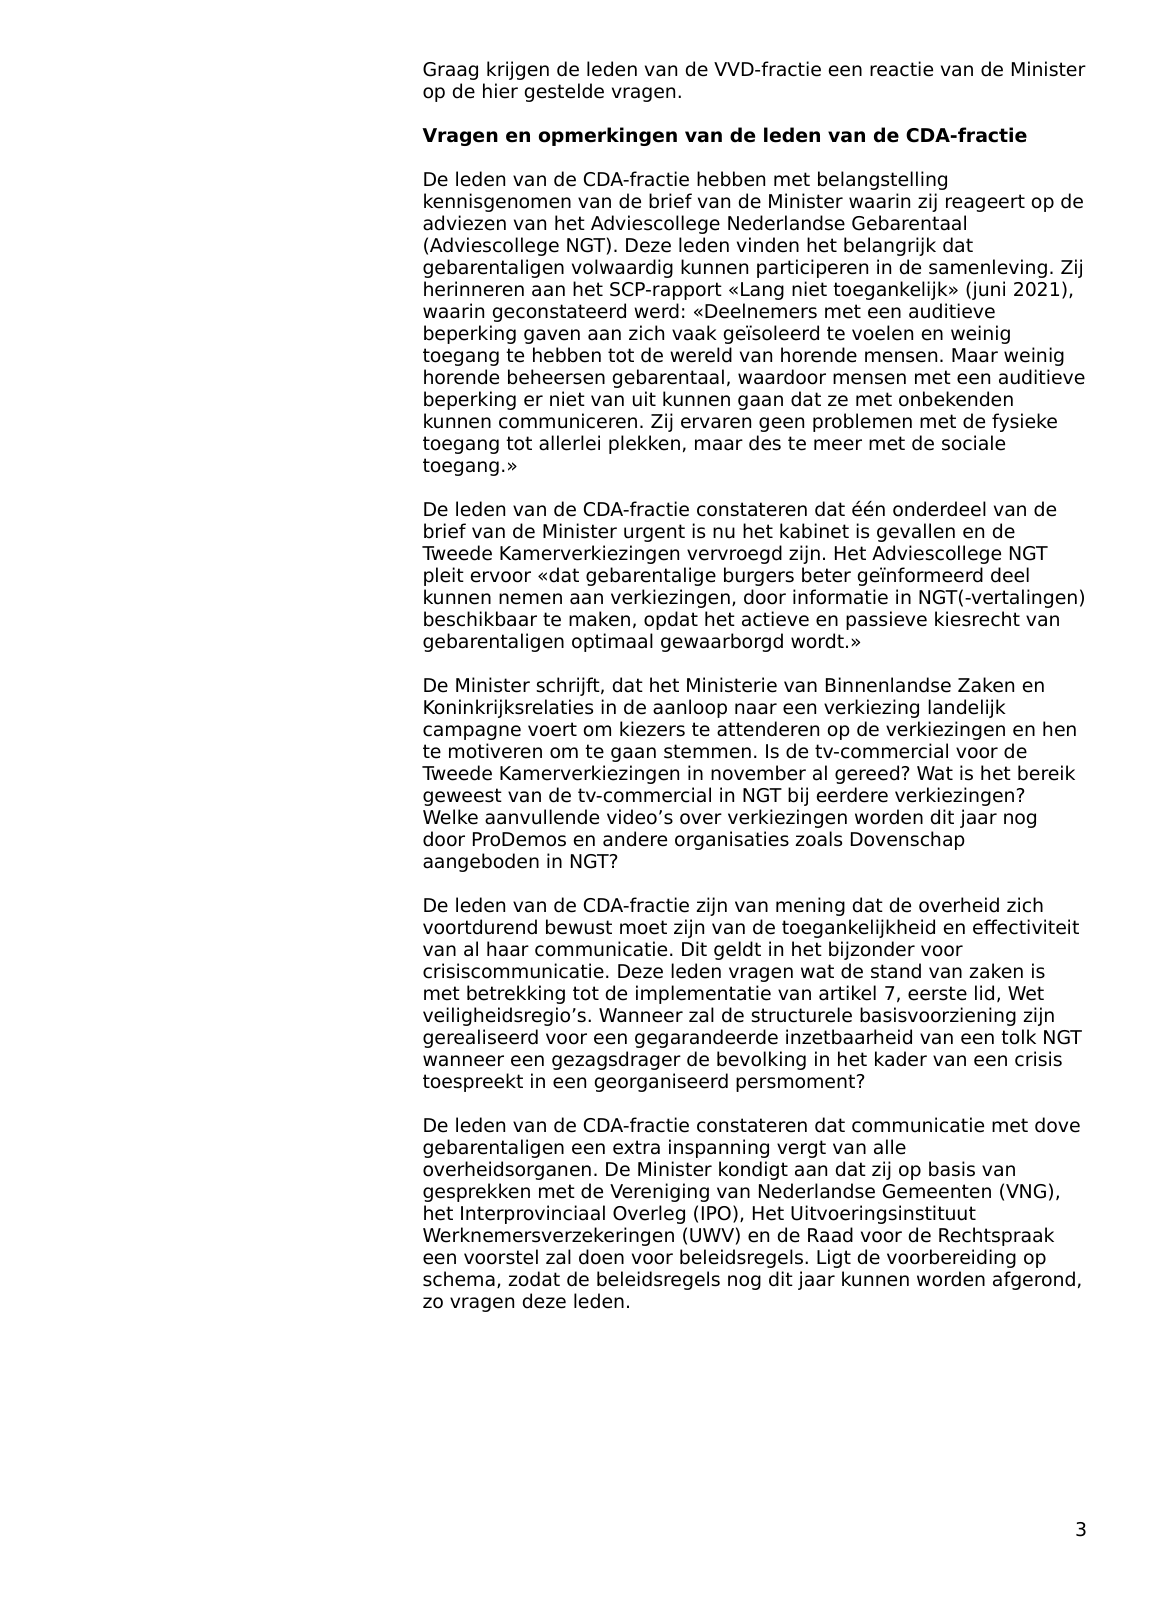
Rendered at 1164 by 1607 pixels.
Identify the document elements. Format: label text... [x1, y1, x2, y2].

text Graag krijgen de leden van de VVD-fractie een reactie van de Minister op de hier gestelde vragen. [422, 59, 1087, 103]
text De leden van de CDA-fractie constateren dat communicatie met dove gebarentaligen een extra inspanning vergt van alle overheidsorganen. De Minister kondigt aan dat zij op basis van gesprekken met de Vereniging van Nederlandse Gemeenten (VNG), het Interprovinciaal Overleg (IPO), Het Uitvoeringsinstituut Werknemersverzekeringen (UWV) en de Raad voor de Rechtspraak een voorstel zal doen voor beleidsregels. Ligt de voorbereiding op schema, zodat de beleidsregels nog dit jaar kunnen worden afgerond, zo vragen deze leden. [422, 1115, 1087, 1313]
text De leden van de CDA-fractie constateren dat één onderdeel van de brief van de Minister urgent is nu het kabinet is gevallen en de Tweede Kamerverkiezingen vervroegd zijn. Het Adviescollege NGT pleit ervoor «dat gebarentalige burgers beter geïnformeerd deel kunnen nemen aan verkiezingen, door informatie in NGT(-vertalingen) beschikbaar te maken, opdat het actieve en passieve kiesrecht van gebarentaligen optimaal gewaarborgd wordt.» [422, 499, 1087, 653]
text De leden van de CDA-fractie hebben met belangstelling kennisgenomen van de brief van de Minister waarin zij reageert op de adviezen van het Adviescollege Nederlandse Gebarentaal (Adviescollege NGT). Deze leden vinden het belangrijk dat gebarentaligen volwaardig kunnen participeren in de samenleving. Zij herinneren aan het SCP-rapport «Lang niet toegankelijk» (juni 2021), waarin geconstateerd werd: «Deelnemers met een auditieve beperking gaven aan zich vaak geïsoleerd te voelen en weinig toegang te hebben tot de wereld van horende mensen. Maar weinig horende beheersen gebarentaal, waardoor mensen met een auditieve beperking er niet van uit kunnen gaan dat ze met onbekenden kunnen communiceren. Zij ervaren geen problemen met de fysieke toegang tot allerlei plekken, maar des te meer met de sociale toegang.» [422, 169, 1087, 477]
subtitle Vragen en opmerkingen van de leden van de CDA-fractie [422, 125, 1087, 147]
text De leden van de CDA-fractie zijn van mening dat de overheid zich voortdurend bewust moet zijn van de toegankelijkheid en effectiviteit van al haar communicatie. Dit geldt in het bijzonder voor crisiscommunicatie. Deze leden vragen wat de stand van zaken is met betrekking tot de implementatie van artikel 7, eerste lid, Wet veiligheidsregio’s. Wanneer zal de structurele basisvoorziening zijn gerealiseerd voor een gegarandeerde inzetbaarheid van een tolk NGT wanneer een gezagsdrager de bevolking in het kader van een crisis toespreekt in een georganiseerd persmoment? [422, 895, 1087, 1093]
text De Minister schrijft, dat het Ministerie van Binnenlandse Zaken en Koninkrijksrelaties in de aanloop naar een verkiezing landelijk campagne voert om kiezers te attenderen op de verkiezingen en hen te motiveren om te gaan stemmen. Is de tv-commercial voor de Tweede Kamerverkiezingen in november al gereed? Wat is het bereik geweest van de tv-commercial in NGT bij eerdere verkiezingen? Welke aanvullende video’s over verkiezingen worden dit jaar nog door ProDemos en andere organisaties zoals Dovenschap aangeboden in NGT? [422, 675, 1087, 873]
